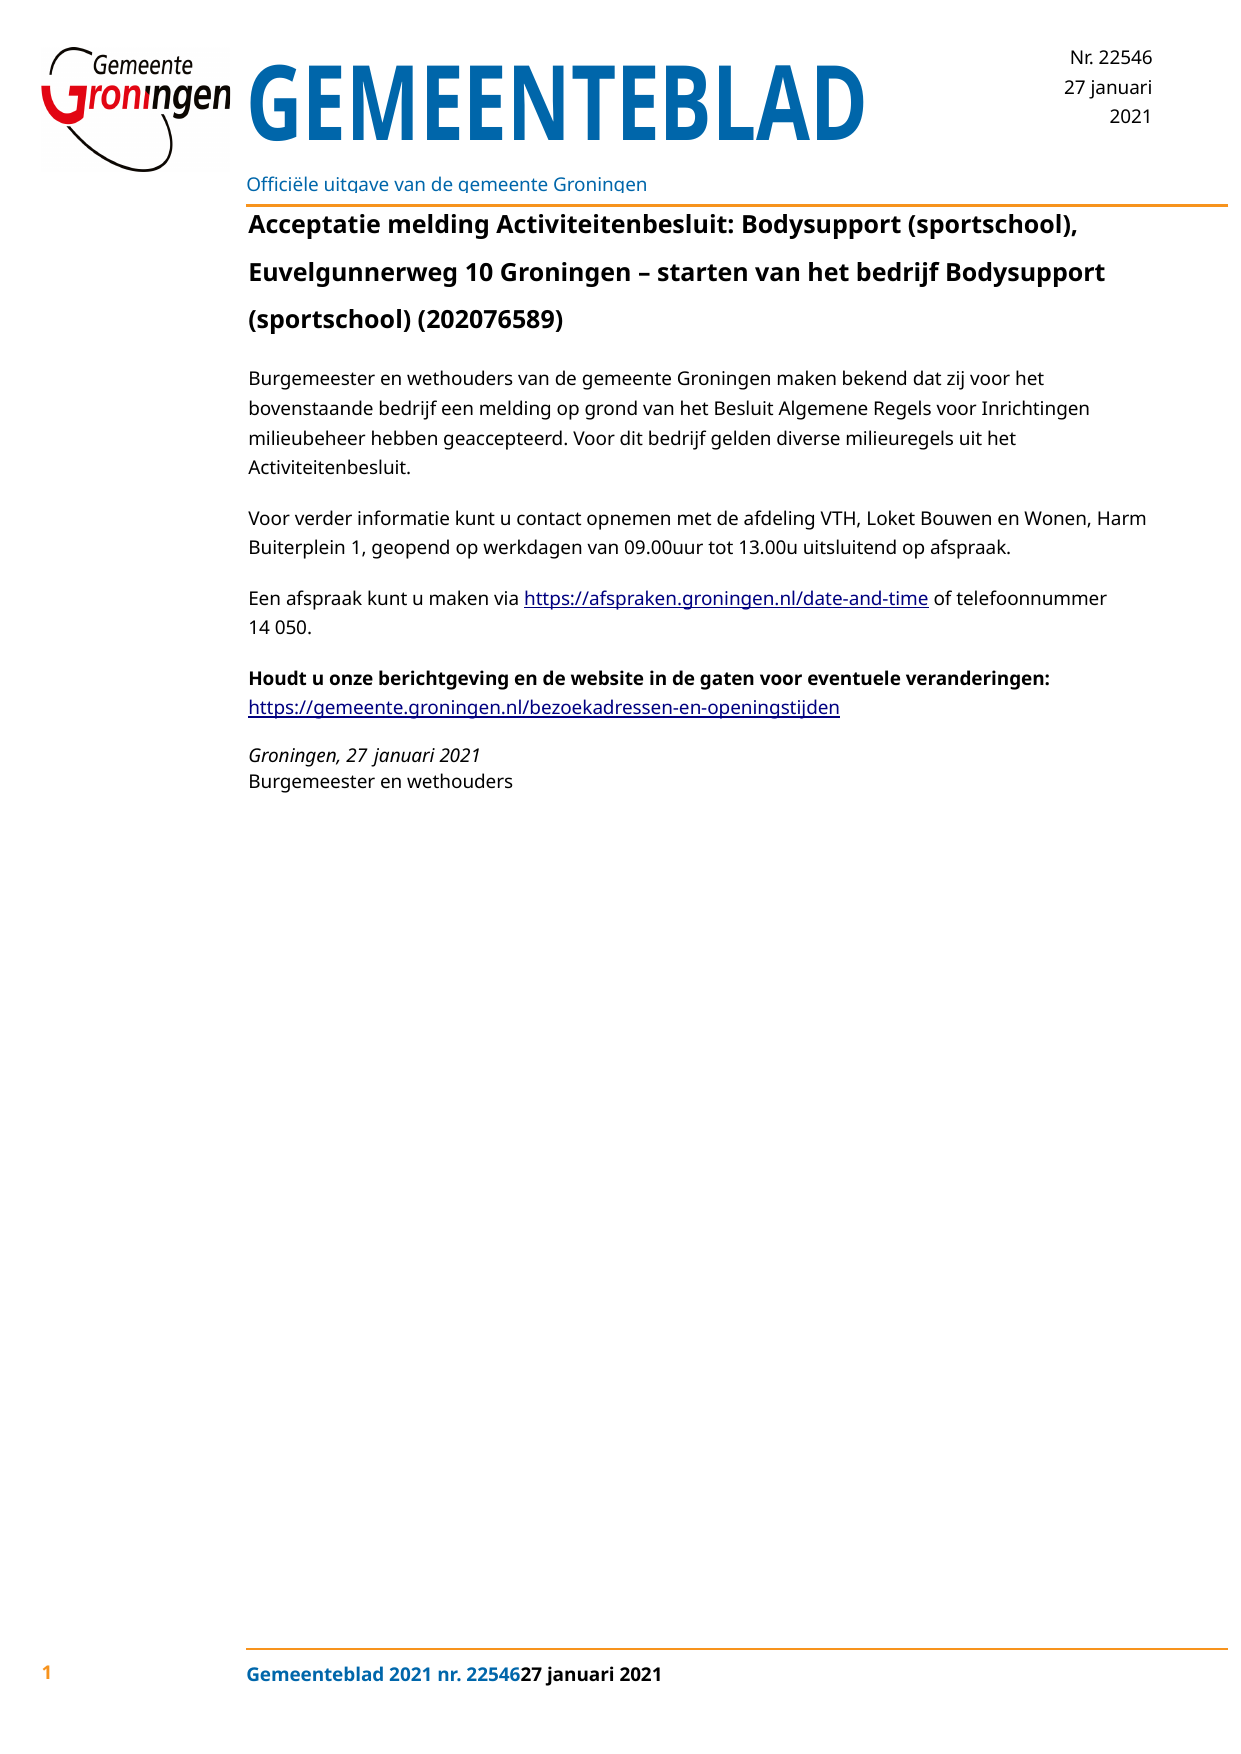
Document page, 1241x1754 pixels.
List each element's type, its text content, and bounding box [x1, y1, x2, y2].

text Voor verder informatie kunt u contact opnemen met de afdeling VTH, Loket Bouwen en Wonen, Harm Buiterplein 1, geopend op werkdagen van 09.00uur tot 13.00u uitsluitend op afspraak. [248, 505, 1152, 560]
text Burgemeester en wethouders [248, 768, 1152, 793]
text Burgemeester en wethouders van de gemeente Groningen maken bekend dat zij voor het bovenstaande bedrijf een melding op grond van het Besluit Algemene Regels voor Inrichtingen milieubeheer hebben geaccepteerd. Voor dit bedrijf gelden diverse milieuregels uit het Activiteitenbesluit. [248, 366, 1152, 480]
text Een afspraak kunt u maken via https://afspraken.groningen.nl/date-and-time of telefoonnummer 14 050. [248, 585, 1152, 640]
text Groningen, 27 januari 2021 [248, 742, 1152, 768]
text Houdt u onze berichtgeving en de website in de gaten voor eventuele veranderingen: https://gemeente.groningen.nl/bezoekadressen-en-openingstijden [248, 665, 1152, 720]
text Acceptatie melding Activiteitenbesluit: Bodysupport (sportschool), Euvelgunnerweg 10 Groningen – starten van het bedrijf Bodysupport (sportschool) (202076589) [248, 207, 1152, 336]
picture [41, 47, 231, 172]
